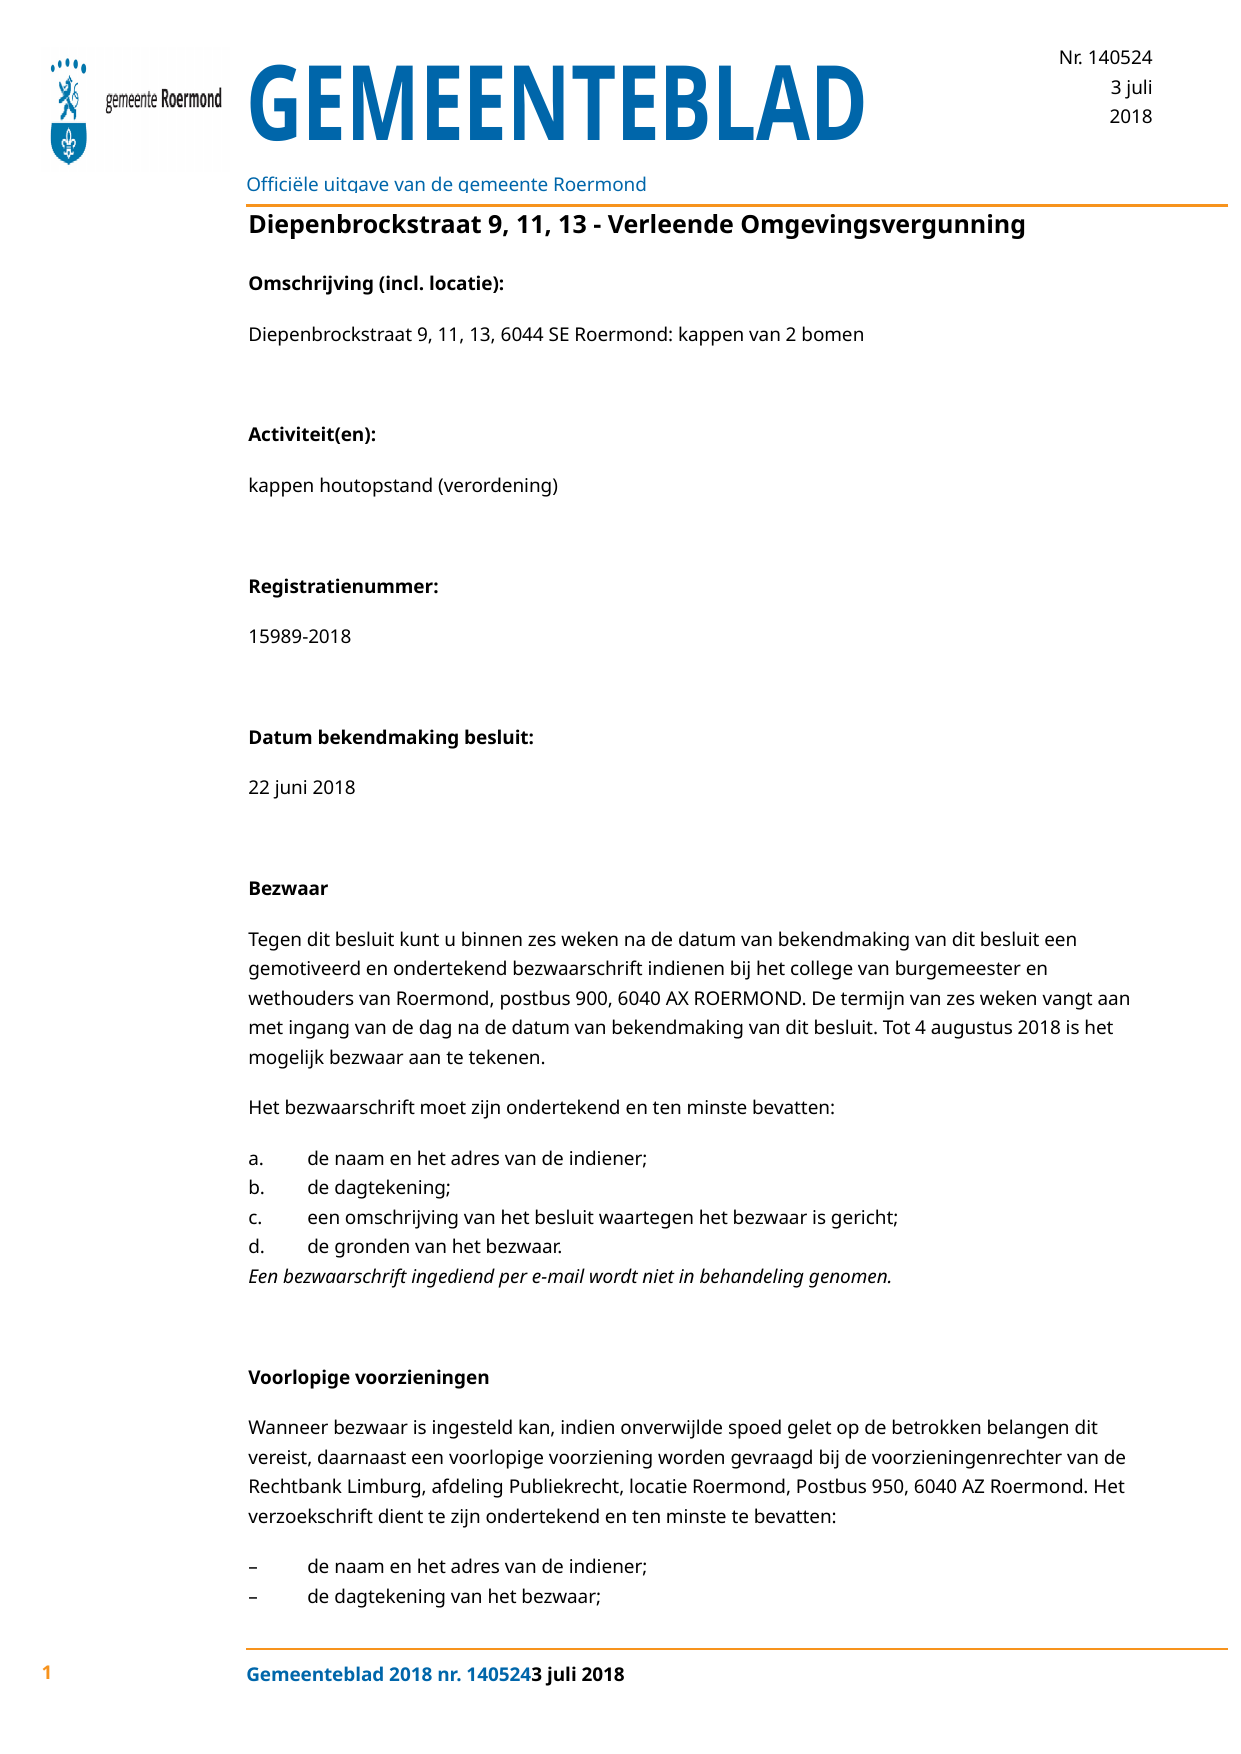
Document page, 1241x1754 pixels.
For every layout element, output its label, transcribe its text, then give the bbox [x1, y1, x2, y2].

text 15989-2018 [248, 623, 1152, 649]
text Activiteit(en): [248, 422, 1152, 447]
text Het bezwaarschrift moet zijn ondertekend en ten minste bevatten: [248, 1094, 1152, 1120]
text Datum bekendmaking besluit: [248, 724, 1152, 750]
list de dagtekening van het bezwaar; [248, 1583, 1152, 1609]
text Wanneer bezwaar is ingesteld kan, indien onverwijlde spoed gelet op de betrokken belangen dit vereist, daarnaast een voorlopige voorziening worden gevraagd bij de voorzieningenrechter van de Rechtbank Limburg, afdeling Publiekrecht, locatie Roermond, Postbus 950, 6040 AZ Roermond. Het verzoekschrift dient te zijn ondertekend en ten minste te bevatten: [248, 1414, 1152, 1529]
text Diepenbrockstraat 9, 11, 13 - Verleende Omgevingsvergunning [248, 207, 1152, 241]
list een omschrijving van het besluit waartegen het bezwaar is gericht; [248, 1204, 1152, 1230]
text Omschrijving (incl. locatie): [248, 270, 1152, 296]
text 22 juni 2018 [248, 774, 1152, 800]
picture [41, 47, 231, 172]
list de naam en het adres van de indiener; [248, 1554, 1152, 1579]
list de gronden van het bezwaar. [248, 1234, 1152, 1259]
text Voorlopige voorzieningen [248, 1364, 1152, 1390]
text Bezwaar [248, 875, 1152, 901]
text Diepenbrockstraat 9, 11, 13, 6044 SE Roermond: kappen van 2 bomen [248, 321, 1152, 346]
text Registratienummer: [248, 573, 1152, 598]
text kappen houtopstand (verordening) [248, 472, 1152, 498]
list de dagtekening; [248, 1174, 1152, 1200]
text Een bezwaarschrift ingediend per e-mail wordt niet in behandeling genomen. [248, 1263, 1152, 1289]
text Tegen dit besluit kunt u binnen zes weken na de datum van bekendmaking van dit besluit een gemotiveerd en ondertekend bezwaarschrift indienen bij het college van burgemeester en wethouders van Roermond, postbus 900, 6040 AX ROERMOND. De termijn van zes weken vangt aan met ingang van de dag na de datum van bekendmaking van dit besluit. Tot 4 augustus 2018 is het mogelijk bezwaar aan te tekenen. [248, 926, 1152, 1070]
list de naam en het adres van de indiener; [248, 1145, 1152, 1171]
